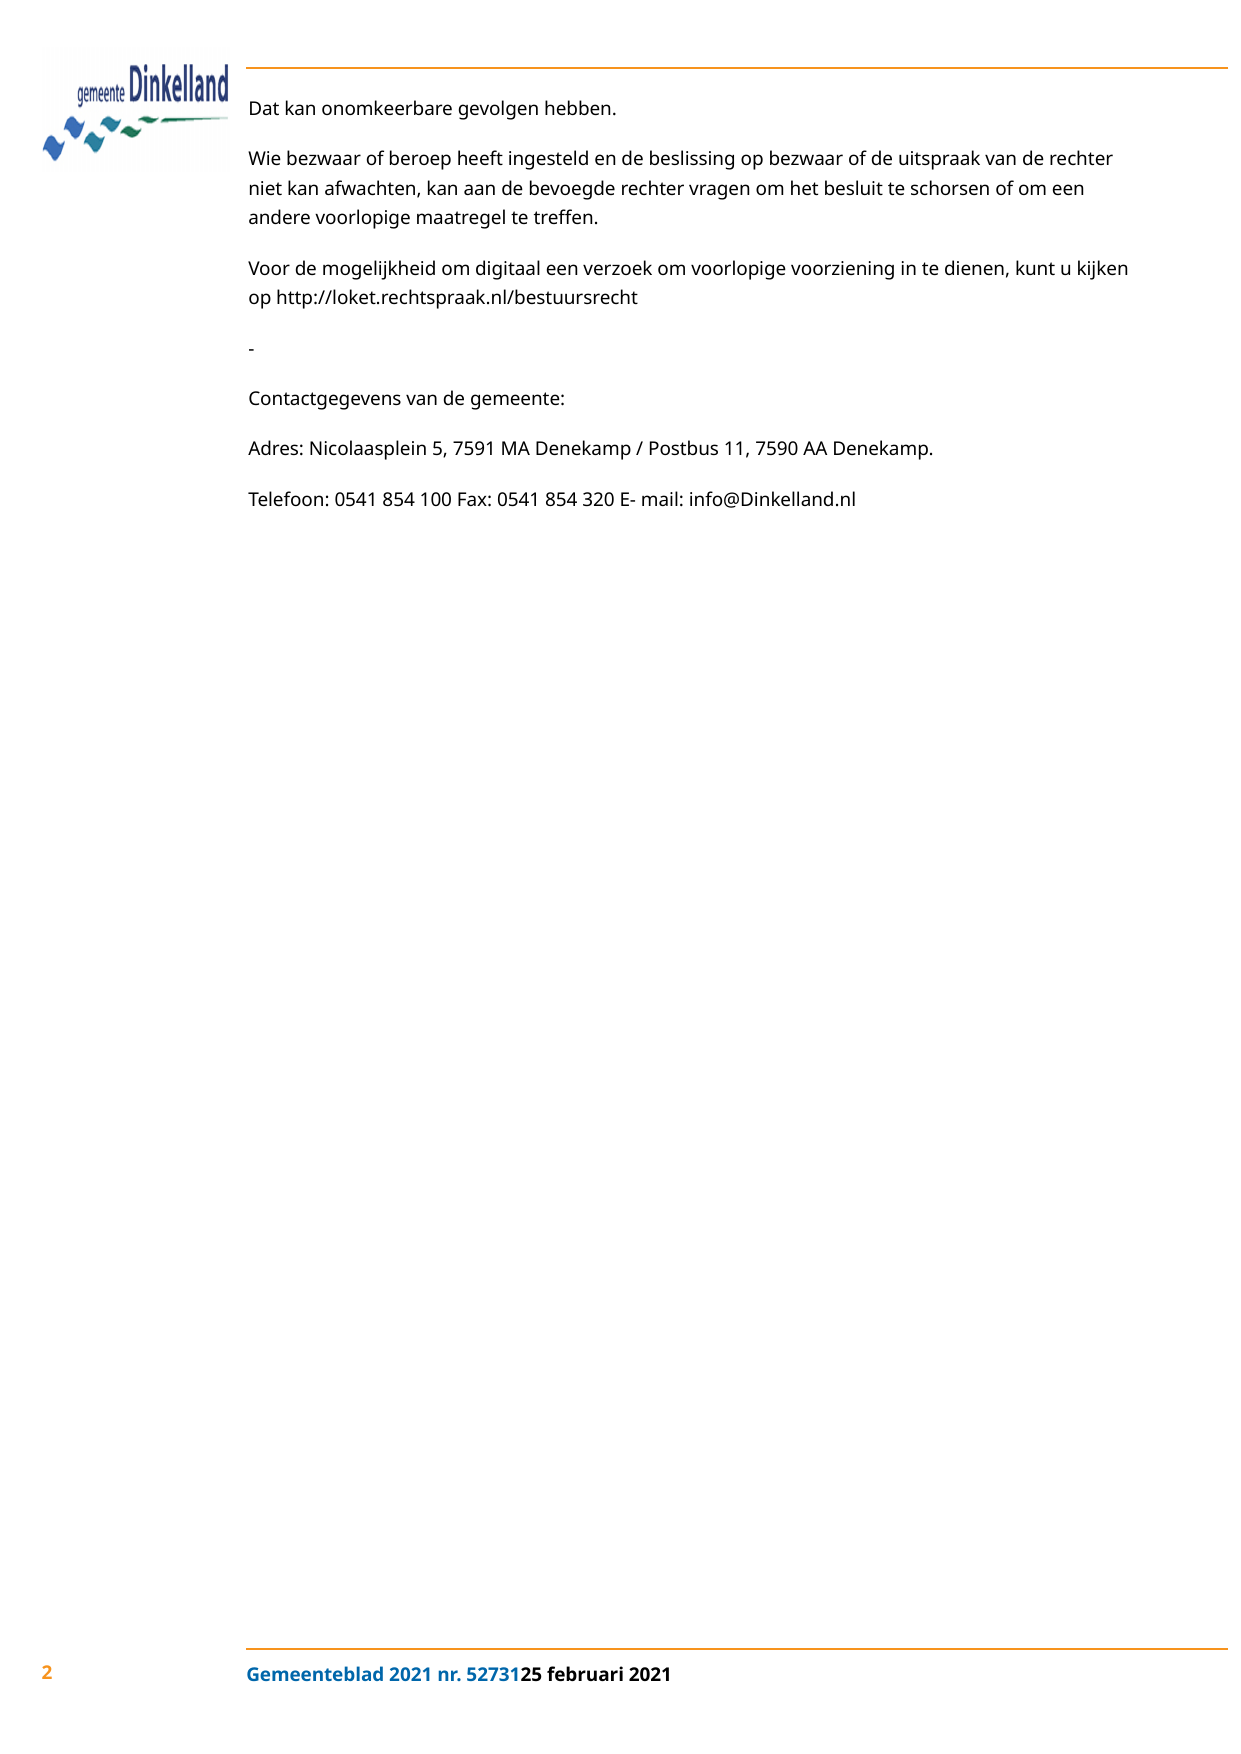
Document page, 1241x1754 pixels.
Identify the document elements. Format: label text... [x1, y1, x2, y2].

text Contactgegevens van de gemeente: [248, 385, 1152, 411]
text Telefoon: 0541 854 100 Fax: 0541 854 320 E- mail: info@Dinkelland.nl [248, 486, 1152, 512]
text - [248, 335, 1152, 361]
text Voor de mogelijkheid om digitaal een verzoek om voorlopige voorziening in te dienen, kunt u kijken op http://loket.rechtspraak.nl/bestuursrecht [248, 255, 1152, 310]
text Wie bezwaar of beroep heeft ingesteld en de beslissing op bezwaar of de uitspraak van de rechter niet kan afwachten, kan aan de bevoegde rechter vragen om het besluit te schorsen of om een andere voorlopige maatregel te treffen. [248, 145, 1152, 230]
text Dat kan onomkeerbare gevolgen hebben. [248, 95, 1152, 121]
text Adres: Nicolaasplein 5, 7591 MA Denekamp / Postbus 11, 7590 AA Denekamp. [248, 436, 1152, 461]
picture [41, 47, 231, 172]
